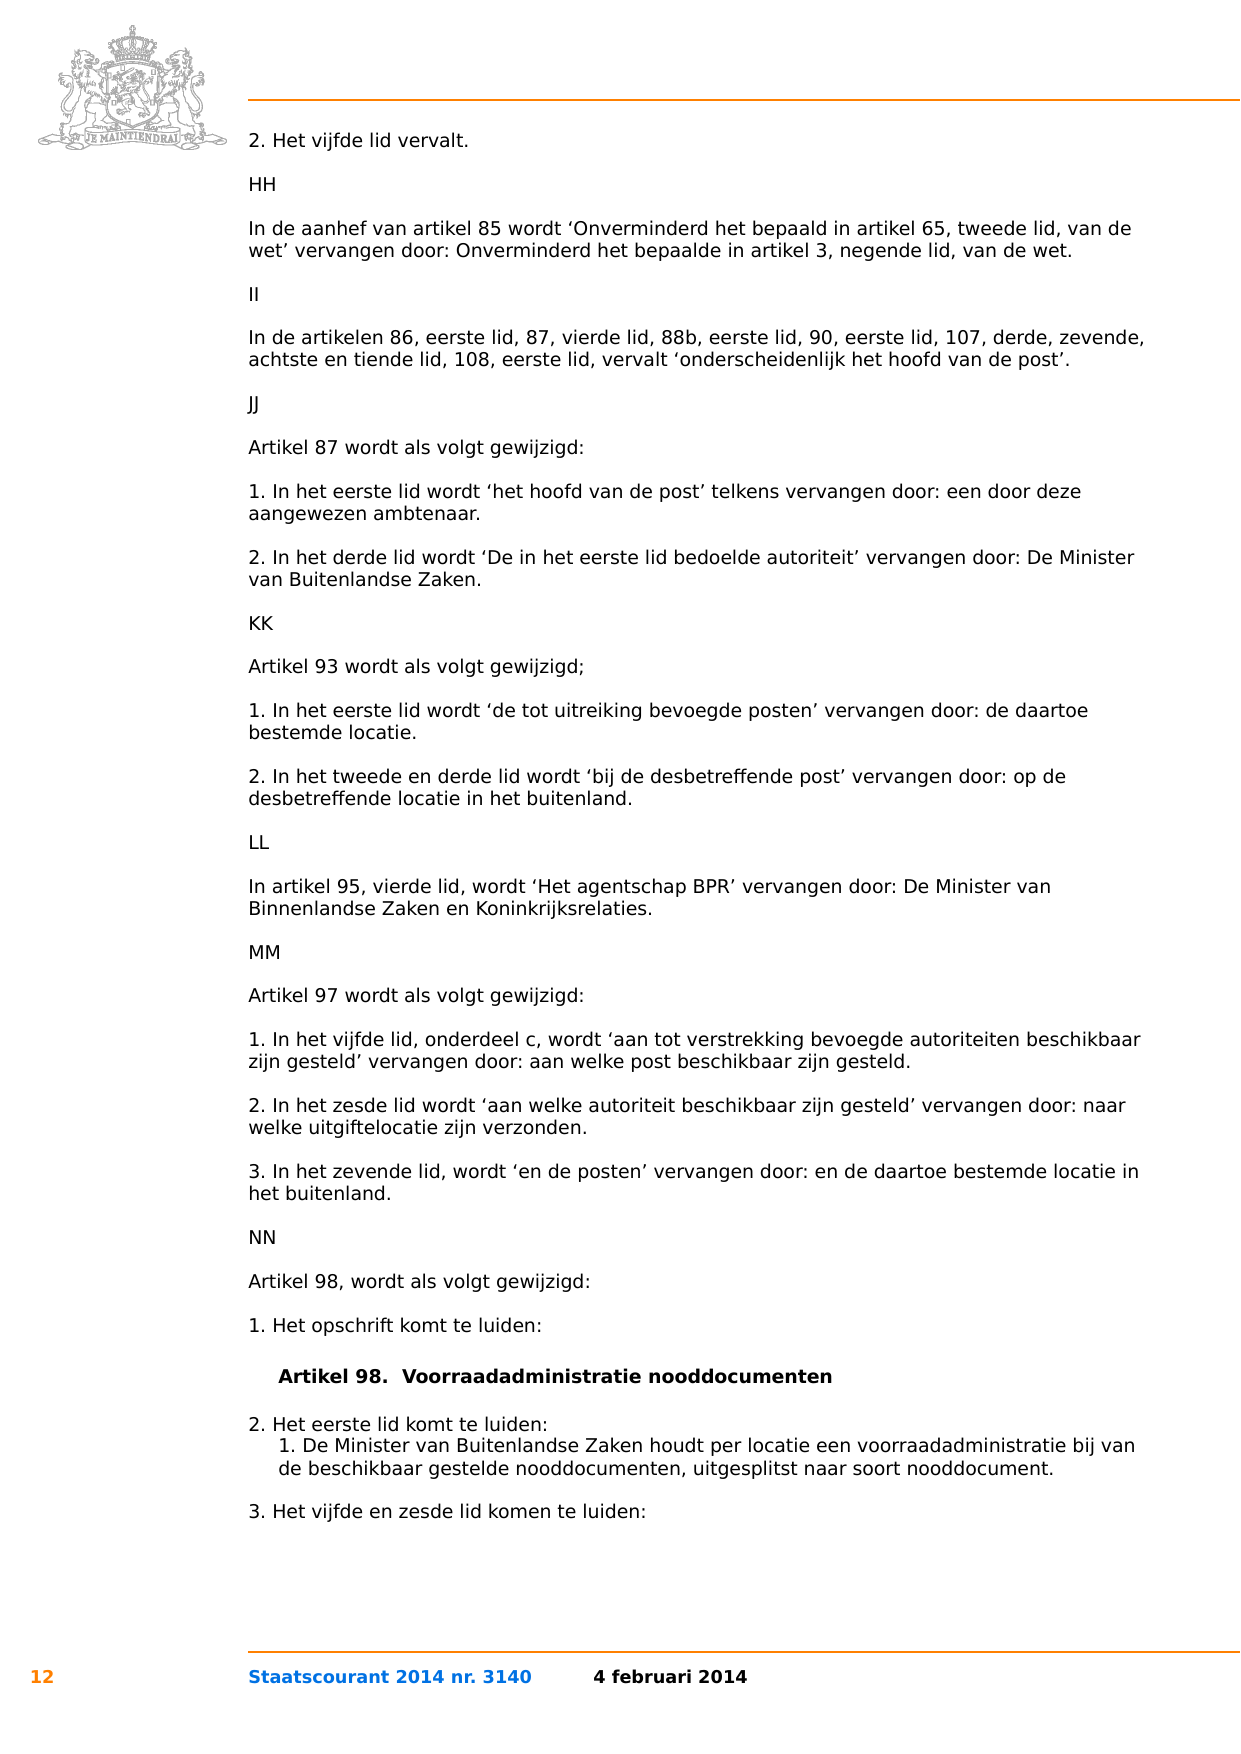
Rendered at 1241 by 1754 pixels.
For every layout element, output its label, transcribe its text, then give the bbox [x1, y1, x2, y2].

subtitle Artikel 98. Voorraadadministratie nooddocumenten [278, 1366, 1163, 1388]
text MM [248, 942, 1163, 963]
text 1. In het eerste lid wordt ‘de tot uitreiking bevoegde posten’ vervangen door: de daartoe bestemde locatie. [248, 700, 1163, 744]
text In de artikelen 86, eerste lid, 87, vierde lid, 88b, eerste lid, 90, eerste lid, 107, derde, zevende, achtste en tiende lid, 108, eerste lid, vervalt ‘onderscheidenlijk het hoofd van de post’. [248, 327, 1163, 371]
text In artikel 95, vierde lid, wordt ‘Het agentschap BPR’ vervangen door: De Minister van Binnenlandse Zaken en Koninkrijksrelaties. [248, 876, 1163, 920]
text NN [248, 1227, 1163, 1249]
text 1. De Minister van Buitenlandse Zaken houdt per locatie een voorraadadministratie bij van de beschikbaar gestelde nooddocumenten, uitgesplitst naar soort nooddocument. [278, 1435, 1163, 1479]
text 2. In het derde lid wordt ‘De in het eerste lid bedoelde autoriteit’ vervangen door: De Minister van Buitenlandse Zaken. [248, 547, 1163, 591]
text 1. In het vijfde lid, onderdeel c, wordt ‘aan tot verstrekking bevoegde autoriteiten beschikbaar zijn gesteld’ vervangen door: aan welke post beschikbaar zijn gesteld. [248, 1029, 1163, 1073]
text Artikel 87 wordt als volgt gewijzigd: [248, 437, 1163, 459]
text In de aanhef van artikel 85 wordt ‘Onverminderd het bepaald in artikel 65, tweede lid, van de wet’ vervangen door: Onverminderd het bepaalde in artikel 3, negende lid, van de wet. [248, 218, 1163, 262]
text LL [248, 832, 1163, 854]
text Artikel 93 wordt als volgt gewijzigd; [248, 656, 1163, 678]
text JJ [248, 393, 1163, 415]
text HH [248, 174, 1163, 196]
text 2. Het eerste lid komt te luiden: [248, 1413, 1163, 1435]
text 1. Het opschrift komt te luiden: [248, 1314, 1163, 1336]
text 3. Het vijfde en zesde lid komen te luiden: [248, 1501, 1163, 1523]
text 2. Het vijfde lid vervalt. [248, 130, 1163, 152]
text 3. In het zevende lid, wordt ‘en de posten’ vervangen door: en de daartoe bestemde locatie in het buitenland. [248, 1161, 1163, 1205]
text 2. In het tweede en derde lid wordt ‘bij de desbetreffende post’ vervangen door: op de desbetreffende locatie in het buitenland. [248, 766, 1163, 810]
text 2. In het zesde lid wordt ‘aan welke autoriteit beschikbaar zijn gesteld’ vervangen door: naar welke uitgiftelocatie zijn verzonden. [248, 1095, 1163, 1139]
picture [38, 25, 227, 150]
text II [248, 283, 1163, 305]
text Artikel 97 wordt als volgt gewijzigd: [248, 985, 1163, 1007]
text KK [248, 612, 1163, 634]
text Artikel 98, wordt als volgt gewijzigd: [248, 1271, 1163, 1293]
text 1. In het eerste lid wordt ‘het hoofd van de post’ telkens vervangen door: een door deze aangewezen ambtenaar. [248, 481, 1163, 525]
